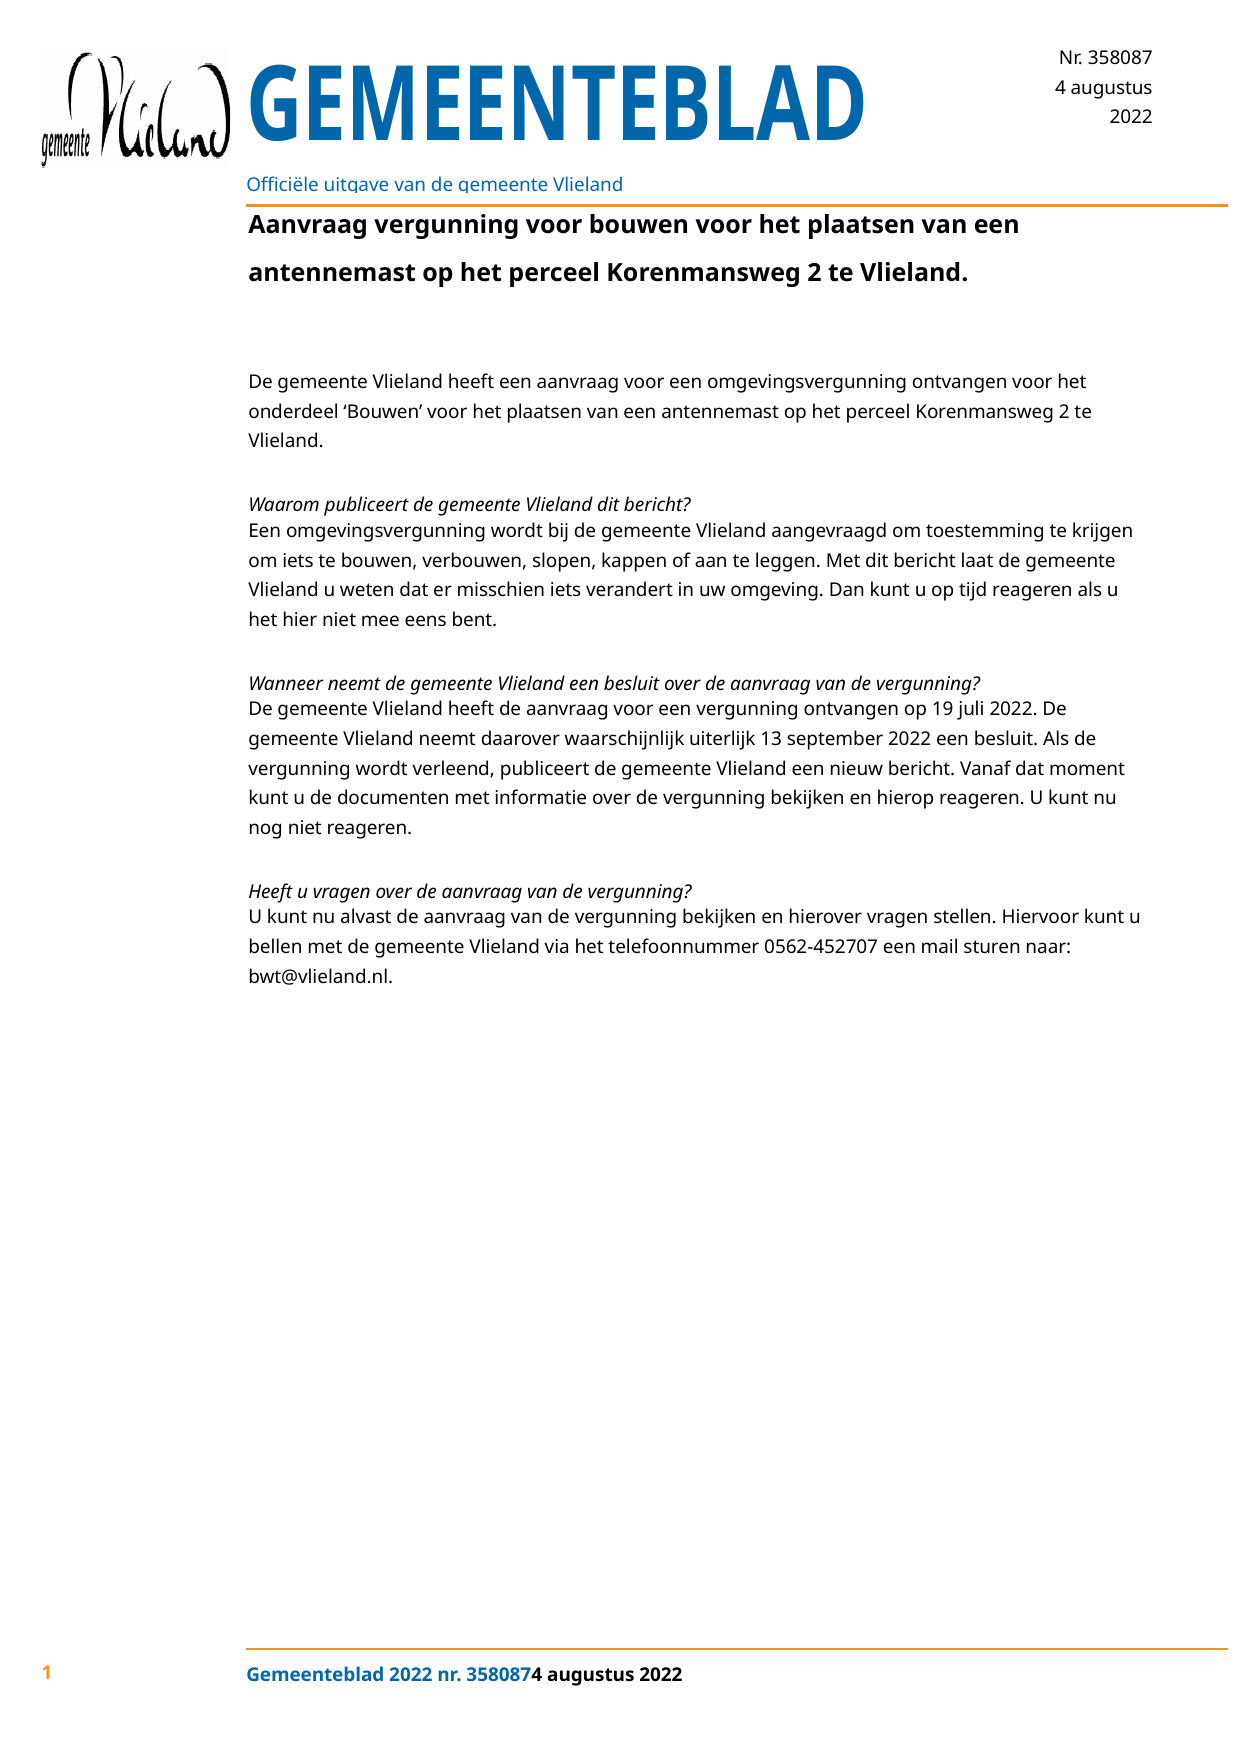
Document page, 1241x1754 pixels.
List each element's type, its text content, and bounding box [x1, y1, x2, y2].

text De gemeente Vlieland heeft de aanvraag voor een vergunning ontvangen op 19 juli 2022. De gemeente Vlieland neemt daarover waarschijnlijk uiterlijk 13 september 2022 een besluit. Als de vergunning wordt verleend, publiceert de gemeente Vlieland een nieuw bericht. Vanaf dat moment kunt u de documenten met informatie over de vergunning bekijken en hierop reageren. U kunt nu nog niet reageren. [248, 696, 1152, 840]
picture [41, 47, 231, 172]
text Een omgevingsvergunning wordt bij de gemeente Vlieland aangevraagd om toestemming te krijgen om iets te bouwen, verbouwen, slopen, kappen of aan te leggen. Met dit bericht laat de gemeente Vlieland u weten dat er misschien iets verandert in uw omgeving. Dan kunt u op tijd reageren als u het hier niet mee eens bent. [248, 517, 1152, 632]
text Heeft u vragen over de aanvraag van de vergunning? [248, 878, 1152, 904]
text De gemeente Vlieland heeft een aanvraag voor een omgevingsvergunning ontvangen voor het onderdeel ‘Bouwen’ voor het plaatsen van een antennemast op het perceel Korenmansweg 2 te Vlieland. [248, 368, 1152, 453]
text Wanneer neemt de gemeente Vlieland een besluit over de aanvraag van de vergunning? [248, 670, 1152, 696]
text Aanvraag vergunning voor bouwen voor het plaatsen van een antennemast op het perceel Korenmansweg 2 te Vlieland. [248, 207, 1152, 288]
text Waarom publiceert de gemeente Vlieland dit bericht? [248, 491, 1152, 517]
text U kunt nu alvast de aanvraag van de vergunning bekijken en hierover vragen stellen. Hiervoor kunt u bellen met de gemeente Vlieland via het telefoonnummer 0562-452707 een mail sturen naar: bwt@vlieland.nl. [248, 904, 1152, 988]
